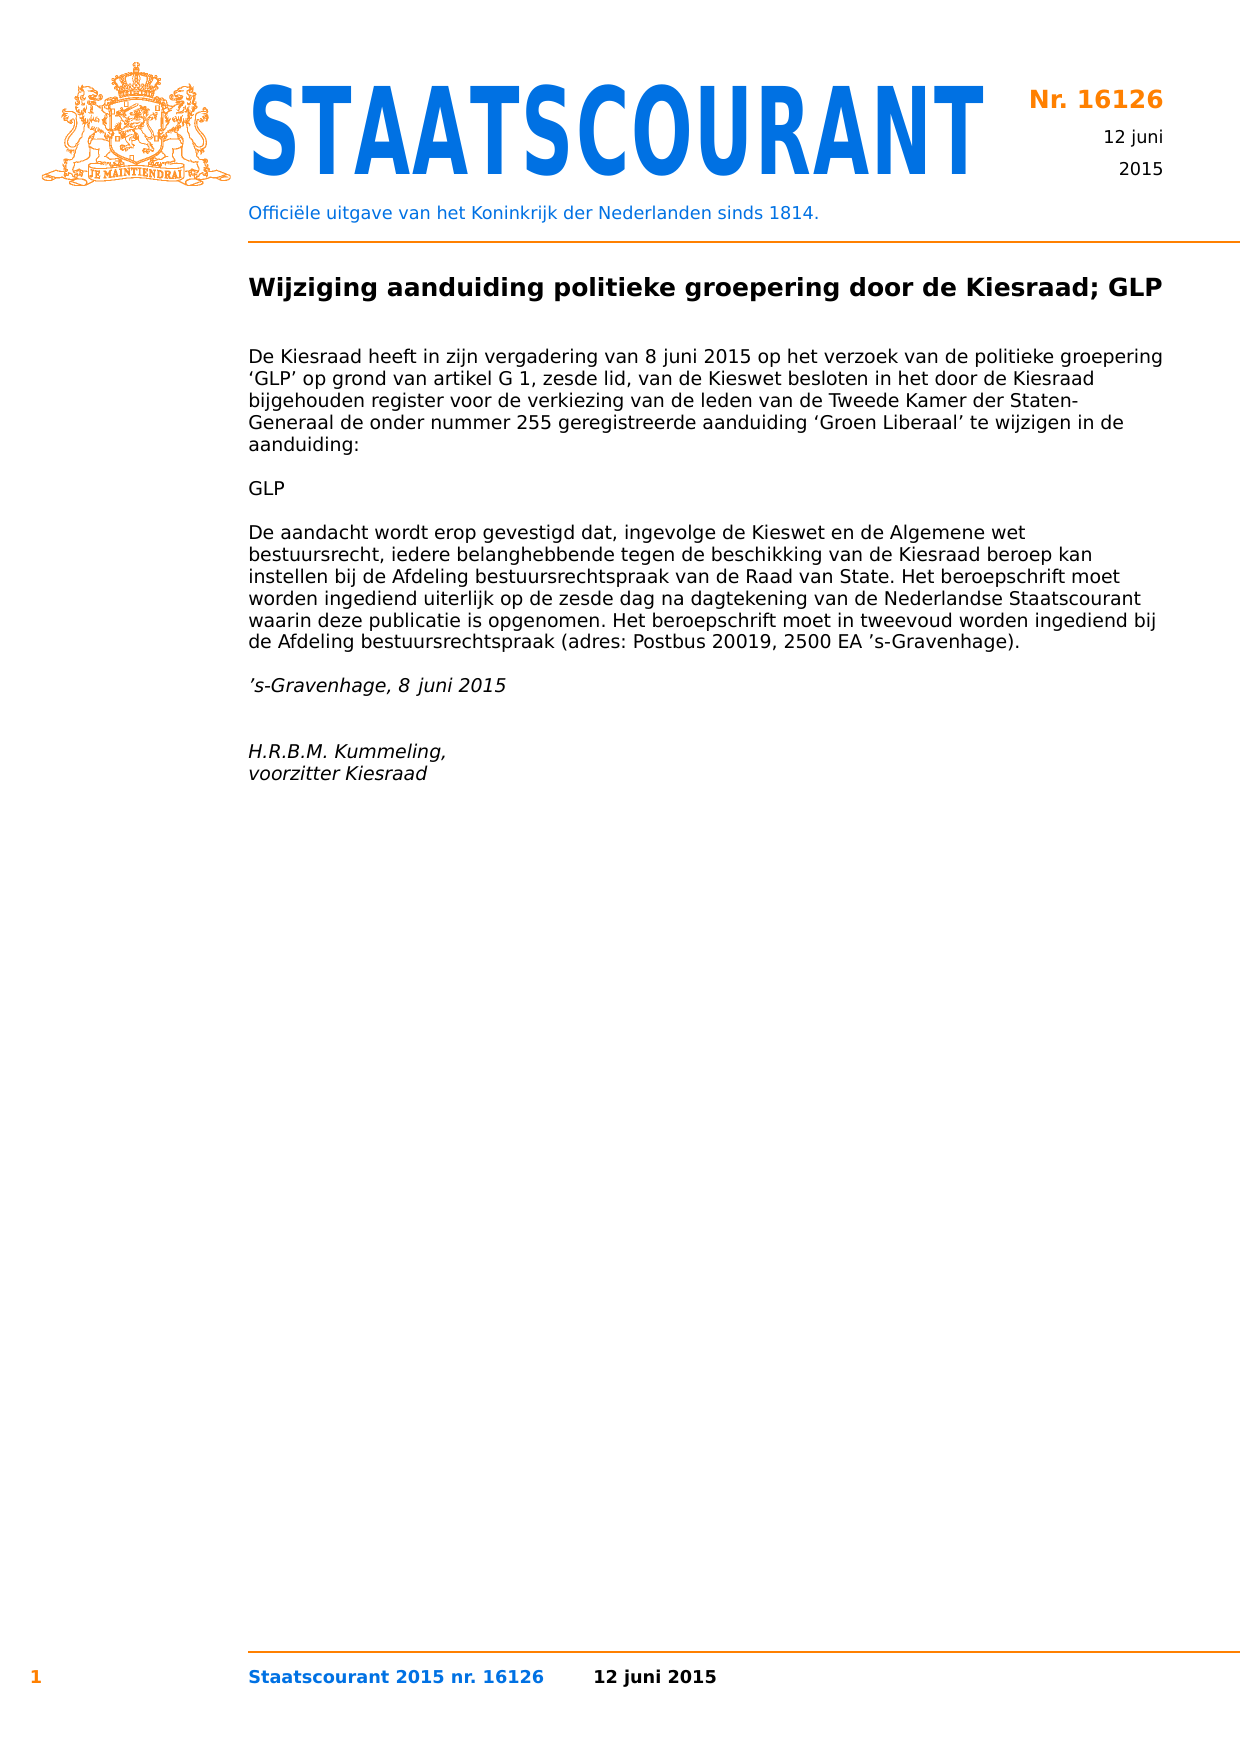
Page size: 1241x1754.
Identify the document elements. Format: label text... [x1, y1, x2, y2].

table_cell 2015 [998, 153, 1240, 203]
table_cell Officiële uitgave van het Koninkrijk der Nederlanden sinds 1814. [248, 203, 1240, 241]
text ’s-Gravenhage, 8 juni 2015 [248, 675, 1163, 697]
table_header [25, 62, 248, 241]
text De Kiesraad heeft in zijn vergadering van 8 juni 2015 op het verzoek van de politieke groepering ‘GLP’ op grond van artikel G 1, zesde lid, van de Kieswet besloten in het door de Kiesraad bijgehouden register voor de verkiezing van de leden van de Tweede Kamer der Staten-Generaal de onder nummer 255 geregistreerde aanduiding ‘Groen Liberaal’ te wijzigen in de aanduiding: [248, 346, 1163, 456]
text GLP [248, 478, 1163, 500]
text H.R.B.M. Kummeling, voorzitter Kiesraad [248, 719, 1163, 785]
table_header Nr. 16126 [998, 62, 1240, 121]
table_cell 12 juni [998, 121, 1240, 153]
text De aandacht wordt erop gevestigd dat, ingevolge de Kieswet en de Algemene wet bestuursrecht, iedere belanghebbende tegen de beschikking van de Kiesraad beroep kan instellen bij de Afdeling bestuursrechtspraak van de Raad van State. Het beroepschrift moet worden ingediend uiterlijk op de zesde dag na dagtekening van de Nederlandse Staatscourant waarin deze publicatie is opgenomen. Het beroepschrift moet in tweevoud worden ingediend bij de Afdeling bestuursrechtspraak (adres: Postbus 20019, 2500 EA ’s-Gravenhage). [248, 522, 1163, 653]
table_header STAATSCOURANT [248, 62, 998, 203]
subtitle Wijziging aanduiding politieke groepering door de Kiesraad; GLP [248, 273, 1163, 302]
picture [41, 62, 231, 186]
